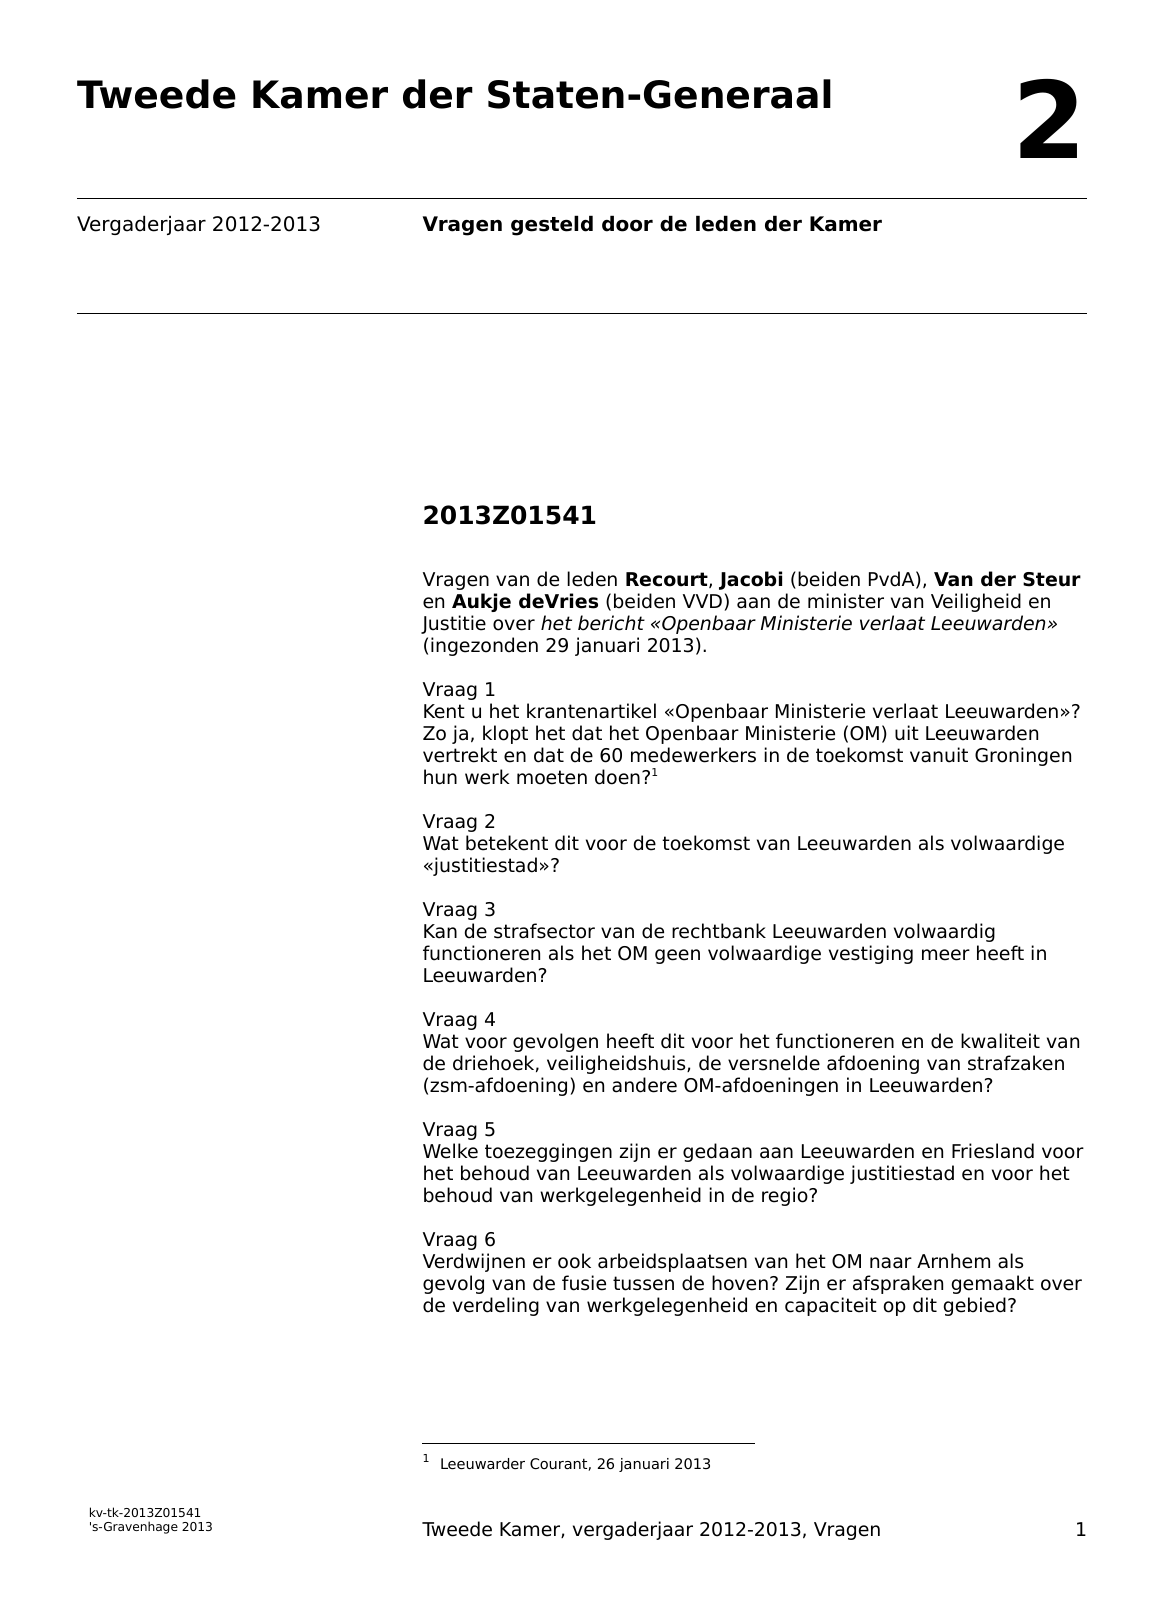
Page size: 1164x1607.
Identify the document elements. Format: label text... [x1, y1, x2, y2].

text Leeuwarder Courant, 26 januari 2013 [422, 1452, 1087, 1474]
text Vraag 2 [422, 811, 1087, 833]
text Kent u het krantenartikel «Openbaar Ministerie verlaat Leeuwarden»? Zo ja, klopt het dat het Openbaar Ministerie (OM) uit Leeuwarden vertrekt en dat de 60 medewerkers in de toekomst vanuit Groningen hun werk moeten doen? [422, 701, 1087, 789]
text 2013Z01541 [422, 501, 1087, 531]
table_header 2 [886, 59, 1087, 198]
text Wat betekent dit voor de toekomst van Leeuwarden als volwaardige «justitiestad»? [422, 833, 1087, 877]
text Vraag 4 [422, 1009, 1087, 1031]
text Vraag 1 [422, 679, 1087, 701]
text Welke toezeggingen zijn er gedaan aan Leeuwarden en Friesland voor het behoud van Leeuwarden als volwaardige justitiestad en voor het behoud van werkgelegenheid in de regio? [422, 1141, 1087, 1207]
text Vraag 3 [422, 899, 1087, 921]
table_cell Vergaderjaar 2012-2013 [77, 199, 422, 313]
text Vraag 5 [422, 1119, 1087, 1141]
table_cell Vragen gesteld door de leden der Kamer [422, 199, 1087, 313]
text Vraag 6 [422, 1229, 1087, 1251]
text Vragen van de leden Recourt, Jacobi (beiden PvdA), Van der Steur en Aukje deVries (beiden VVD) aan de minister van Veiligheid en Justitie over het bericht «Openbaar Ministerie verlaat Leeuwarden» (ingezonden 29 januari 2013). [422, 569, 1087, 657]
text Verdwijnen er ook arbeidsplaatsen van het OM naar Arnhem als gevolg van de fusie tussen de hoven? Zijn er afspraken gemaakt over de verdeling van werkgelegenheid en capaciteit op dit gebied? [422, 1251, 1087, 1317]
text 's-Gravenhage 2013 [88, 1520, 323, 1534]
table_header Tweede Kamer der Staten-Generaal [77, 59, 886, 198]
text Kan de strafsector van de rechtbank Leeuwarden volwaardig functioneren als het OM geen volwaardige vestiging meer heeft in Leeuwarden? [422, 921, 1087, 987]
text Wat voor gevolgen heeft dit voor het functioneren en de kwaliteit van de driehoek, veiligheidshuis, de versnelde afdoening van strafzaken (zsm-afdoening) en andere OM-afdoeningen in Leeuwarden? [422, 1031, 1087, 1097]
text kv-tk-2013Z01541 [88, 1506, 323, 1520]
